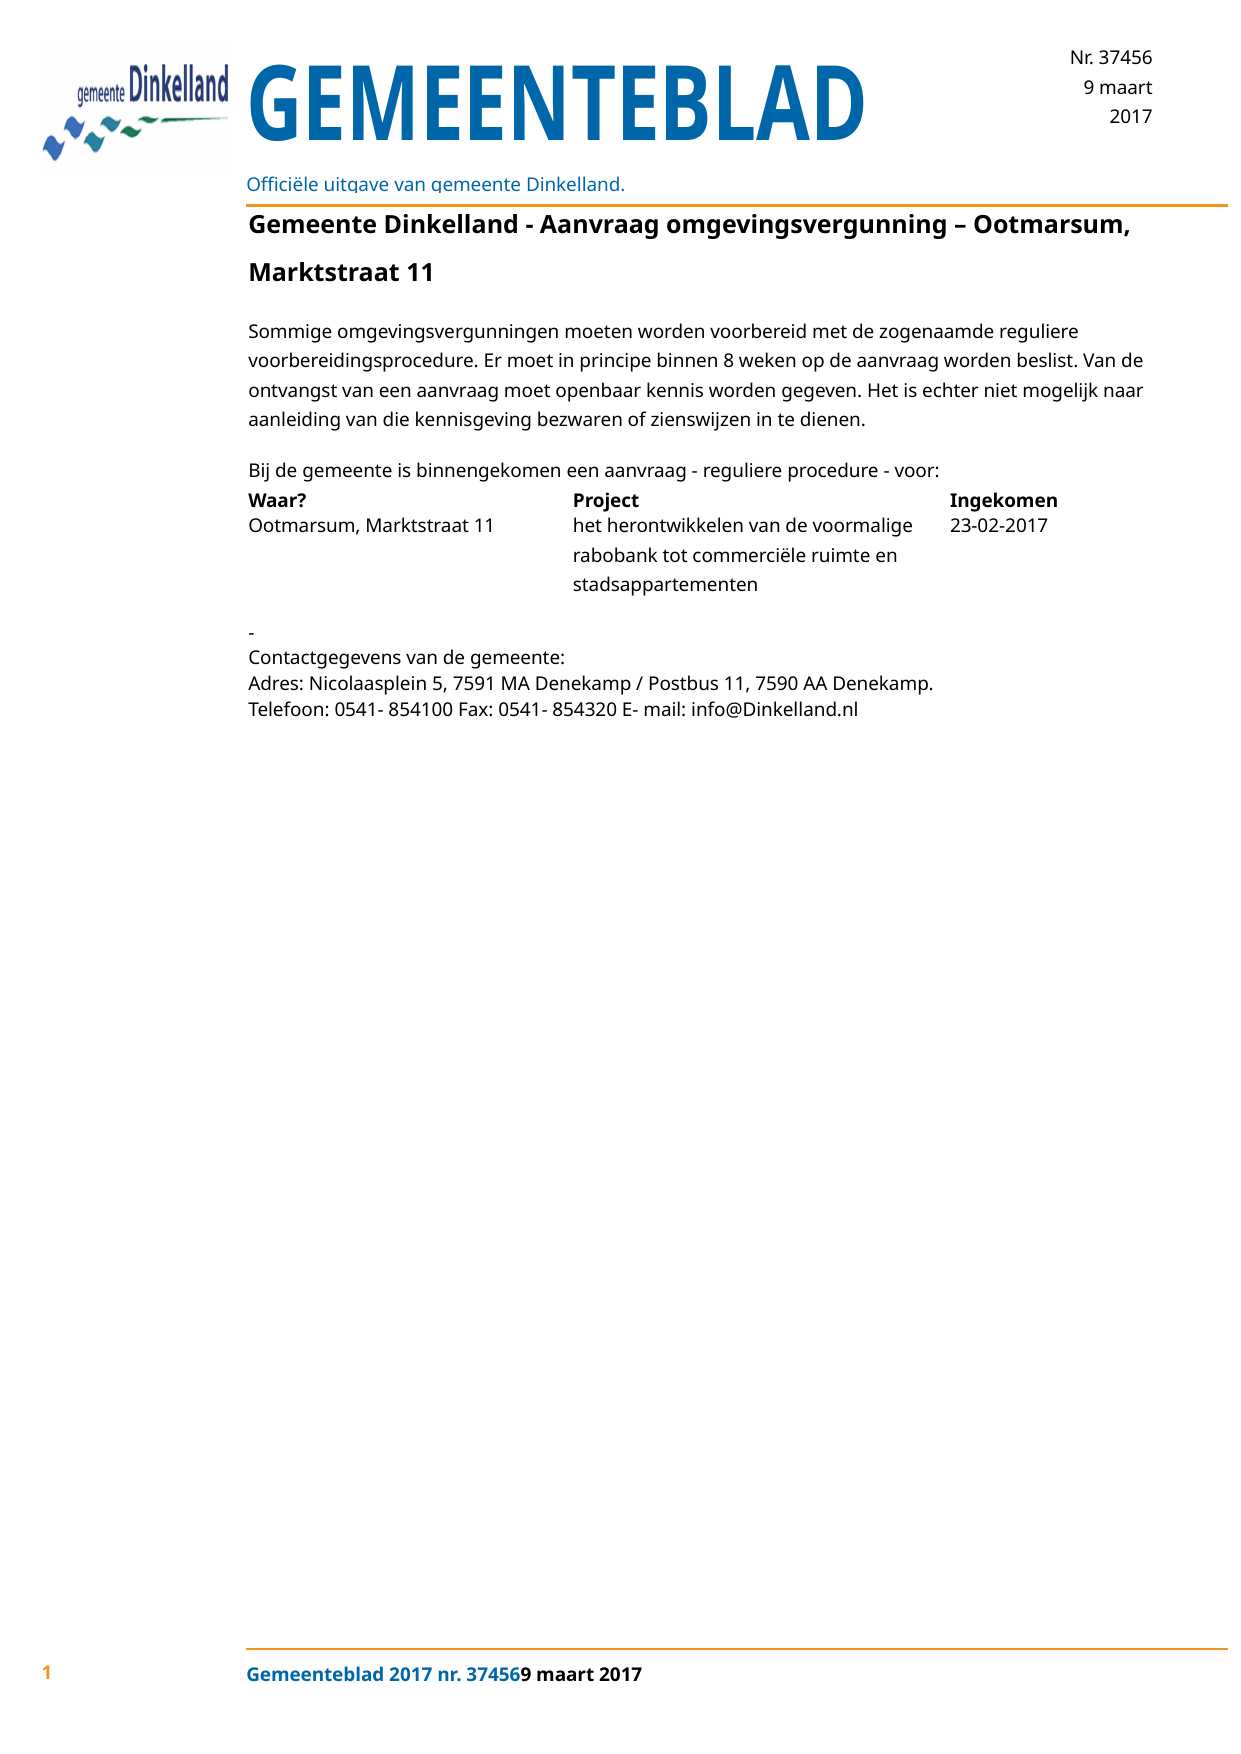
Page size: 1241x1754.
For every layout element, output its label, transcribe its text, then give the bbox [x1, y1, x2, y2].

table_cell 23-02-2017 [950, 513, 1152, 597]
text Adres: Nicolaasplein 5, 7591 MA Denekamp / Postbus 11, 7590 AA Denekamp. [248, 670, 1152, 696]
table_header Project [573, 487, 950, 512]
table_header Ingekomen [950, 487, 1152, 512]
text Contactgegevens van de gemeente: [248, 644, 1152, 670]
table_header Waar? [248, 487, 573, 512]
text Telefoon: 0541- 854100 Fax: 0541- 854320 E- mail: info@Dinkelland.nl [248, 696, 1152, 722]
table_cell Ootmarsum, Marktstraat 11 [248, 513, 573, 597]
picture [41, 47, 231, 172]
text Gemeente Dinkelland - Aanvraag omgevingsvergunning – Ootmarsum, Marktstraat 11 [248, 207, 1152, 288]
table_cell het herontwikkelen van de voormalige rabobank tot commerciële ruimte en stadsappartementen [573, 513, 950, 597]
text Bij de gemeente is binnengekomen een aanvraag - reguliere procedure - voor: [248, 457, 1152, 483]
text Sommige omgevingsvergunningen moeten worden voorbereid met de zogenaamde reguliere voorbereidingsprocedure. Er moet in principe binnen 8 weken op de aanvraag worden beslist. Van de ontvangst van een aanvraag moet openbaar kennis worden gegeven. Het is echter niet mogelijk naar aanleiding van die kennisgeving bezwaren of zienswijzen in te dienen. [248, 318, 1152, 432]
text - [248, 619, 1152, 644]
